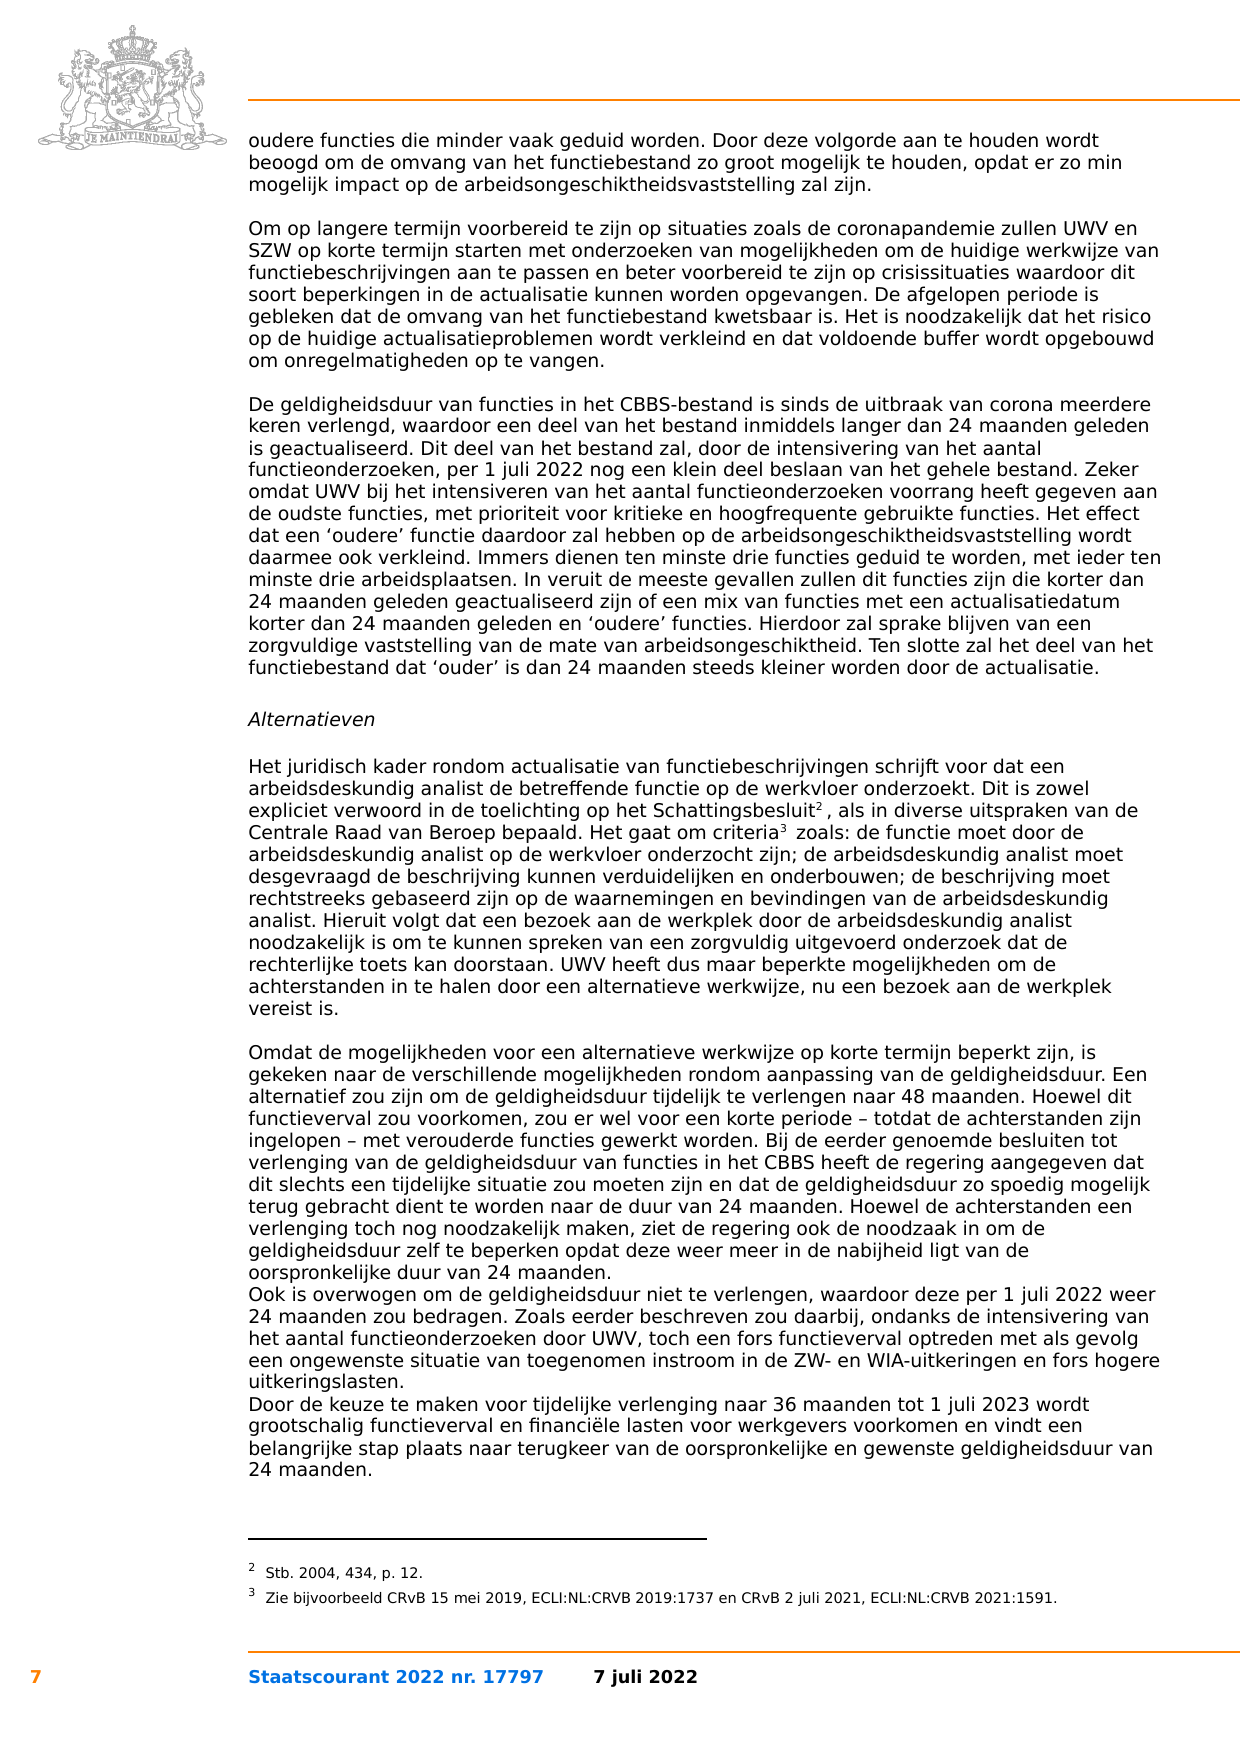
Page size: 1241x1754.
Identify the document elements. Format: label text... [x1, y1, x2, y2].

text Het juridisch kader rondom actualisatie van functiebeschrijvingen schrijft voor dat een arbeidsdeskundig analist de betreffende functie op de werkvloer onderzoekt. Dit is zowel expliciet verwoord in de toelichting op het Schattingsbesluit, als in diverse uitspraken van de Centrale Raad van Beroep bepaald. Het gaat om criteria zoals: de functie moet door de arbeidsdeskundig analist op de werkvloer onderzocht zijn; de arbeidsdeskundig analist moet desgevraagd de beschrijving kunnen verduidelijken en onderbouwen; de beschrijving moet rechtstreeks gebaseerd zijn op de waarnemingen en bevindingen van de arbeidsdeskundig analist. Hieruit volgt dat een bezoek aan de werkplek door de arbeidsdeskundig analist noodzakelijk is om te kunnen spreken van een zorgvuldig uitgevoerd onderzoek dat de rechterlijke toets kan doorstaan. UWV heeft dus maar beperkte mogelijkheden om de achterstanden in te halen door een alternatieve werkwijze, nu een bezoek aan de werkplek vereist is. [248, 756, 1163, 1020]
text De geldigheidsduur van functies in het CBBS-bestand is sinds de uitbraak van corona meerdere keren verlengd, waardoor een deel van het bestand inmiddels langer dan 24 maanden geleden is geactualiseerd. Dit deel van het bestand zal, door de intensivering van het aantal functieonderzoeken, per 1 juli 2022 nog een klein deel beslaan van het gehele bestand. Zeker omdat UWV bij het intensiveren van het aantal functieonderzoeken voorrang heeft gegeven aan de oudste functies, met prioriteit voor kritieke en hoogfrequente gebruikte functies. Het effect dat een ‘oudere’ functie daardoor zal hebben op de arbeidsongeschiktheidsvaststelling wordt daarmee ook verkleind. Immers dienen ten minste drie functies geduid te worden, met ieder ten minste drie arbeidsplaatsen. In veruit de meeste gevallen zullen dit functies zijn die korter dan 24 maanden geleden geactualiseerd zijn of een mix van functies met een actualisatiedatum korter dan 24 maanden geleden en ‘oudere’ functies. Hierdoor zal sprake blijven van een zorgvuldige vaststelling van de mate van arbeidsongeschiktheid. Ten slotte zal het deel van het functiebestand dat ‘ouder’ is dan 24 maanden steeds kleiner worden door de actualisatie. [248, 393, 1163, 679]
subtitle Alternatieven [248, 709, 1163, 731]
text Ook is overwogen om de geldigheidsduur niet te verlengen, waardoor deze per 1 juli 2022 weer 24 maanden zou bedragen. Zoals eerder beschreven zou daarbij, ondanks de intensivering van het aantal functieonderzoeken door UWV, toch een fors functieverval optreden met als gevolg een ongewenste situatie van toegenomen instroom in de ZW- en WIA-uitkeringen en fors hogere uitkeringslasten. [248, 1283, 1163, 1393]
text oudere functies die minder vaak geduid worden. Door deze volgorde aan te houden wordt beoogd om de omvang van het functiebestand zo groot mogelijk te houden, opdat er zo min mogelijk impact op de arbeidsongeschiktheidsvaststelling zal zijn. [248, 130, 1163, 196]
text Door de keuze te maken voor tijdelijke verlenging naar 36 maanden tot 1 juli 2023 wordt grootschalig functieverval en financiële lasten voor werkgevers voorkomen en vindt een belangrijke stap plaats naar terugkeer van de oorspronkelijke en gewenste geldigheidsduur van 24 maanden. [248, 1393, 1163, 1481]
text Omdat de mogelijkheden voor een alternatieve werkwijze op korte termijn beperkt zijn, is gekeken naar de verschillende mogelijkheden rondom aanpassing van de geldigheidsduur. Een alternatief zou zijn om de geldigheidsduur tijdelijk te verlengen naar 48 maanden. Hoewel dit functieverval zou voorkomen, zou er wel voor een korte periode – totdat de achterstanden zijn ingelopen – met verouderde functies gewerkt worden. Bij de eerder genoemde besluiten tot verlenging van de geldigheidsduur van functies in het CBBS heeft de regering aangegeven dat dit slechts een tijdelijke situatie zou moeten zijn en dat de geldigheidsduur zo spoedig mogelijk terug gebracht dient te worden naar de duur van 24 maanden. Hoewel de achterstanden een verlenging toch nog noodzakelijk maken, ziet de regering ook de noodzaak in om de geldigheidsduur zelf te beperken opdat deze weer meer in de nabijheid ligt van de oorspronkelijke duur van 24 maanden. [248, 1042, 1163, 1283]
picture [38, 25, 227, 150]
text Om op langere termijn voorbereid te zijn op situaties zoals de coronapandemie zullen UWV en SZW op korte termijn starten met onderzoeken van mogelijkheden om de huidige werkwijze van functiebeschrijvingen aan te passen en beter voorbereid te zijn op crisissituaties waardoor dit soort beperkingen in de actualisatie kunnen worden opgevangen. De afgelopen periode is gebleken dat de omvang van het functiebestand kwetsbaar is. Het is noodzakelijk dat het risico op de huidige actualisatieproblemen wordt verkleind en dat voldoende buffer wordt opgebouwd om onregelmatigheden op te vangen. [248, 218, 1163, 372]
text Zie bijvoorbeeld CRvB 15 mei 2019, ECLI:NL:CRVB 2019:1737 en CRvB 2 juli 2021, ECLI:NL:CRVB 2021:1591. [248, 1586, 1163, 1608]
text Stb. 2004, 434, p. 12. [248, 1561, 1163, 1583]
